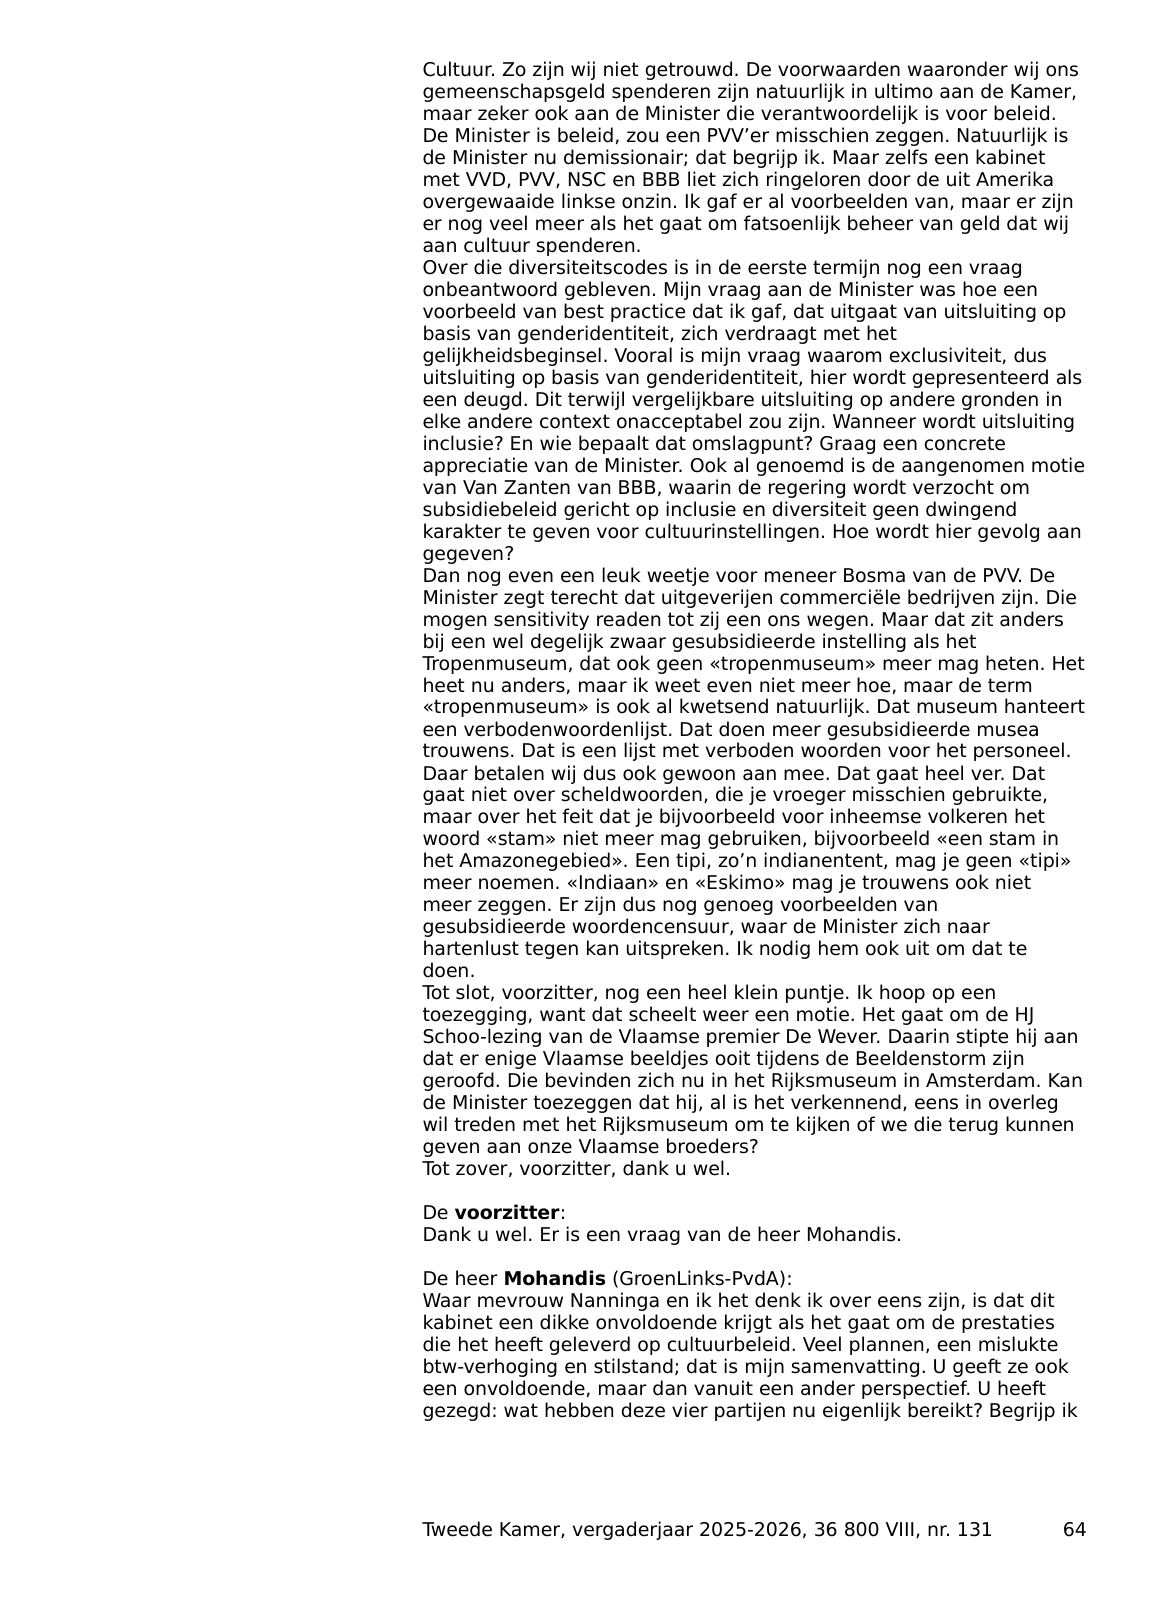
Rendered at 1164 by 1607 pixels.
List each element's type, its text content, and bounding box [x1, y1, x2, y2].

text Dank u wel. Er is een vraag van de heer Mohandis. [422, 1224, 1087, 1246]
text De heer Mohandis (GroenLinks-PvdA): [422, 1268, 1087, 1290]
text De voorzitter: [422, 1202, 1087, 1224]
text Over die diversiteitscodes is in de eerste termijn nog een vraag onbeantwoord gebleven. Mijn vraag aan de Minister was hoe een voorbeeld van best practice dat ik gaf, dat uitgaat van uitsluiting op basis van genderidentiteit, zich verdraagt met het gelijkheidsbeginsel. Vooral is mijn vraag waarom exclusiviteit, dus uitsluiting op basis van genderidentiteit, hier wordt gepresenteerd als een deugd. Dit terwijl vergelijkbare uitsluiting op andere gronden in elke andere context onacceptabel zou zijn. Wanneer wordt uitsluiting inclusie? En wie bepaalt dat omslagpunt? Graag een concrete appreciatie van de Minister. Ook al genoemd is de aangenomen motie van Van Zanten van BBB, waarin de regering wordt verzocht om subsidiebeleid gericht op inclusie en diversiteit geen dwingend karakter te geven voor cultuurinstellingen. Hoe wordt hier gevolg aan gegeven? [422, 257, 1087, 564]
text Dan nog even een leuk weetje voor meneer Bosma van de PVV. De Minister zegt terecht dat uitgeverijen commerciële bedrijven zijn. Die mogen sensitivity readen tot zij een ons wegen. Maar dat zit anders bij een wel degelijk zwaar gesubsidieerde instelling als het Tropenmuseum, dat ook geen «tropenmuseum» meer mag heten. Het heet nu anders, maar ik weet even niet meer hoe, maar de term «tropenmuseum» is ook al kwetsend natuurlijk. Dat museum hanteert een verbodenwoordenlijst. Dat doen meer gesubsidieerde musea trouwens. Dat is een lijst met verboden woorden voor het personeel. Daar betalen wij dus ook gewoon aan mee. Dat gaat heel ver. Dat gaat niet over scheldwoorden, die je vroeger misschien gebruikte, maar over het feit dat je bijvoorbeeld voor inheemse volkeren het woord «stam» niet meer mag gebruiken, bijvoorbeeld «een stam in het Amazonegebied». Een tipi, zo’n indianentent, mag je geen «tipi» meer noemen. «Indiaan» en «Eskimo» mag je trouwens ook niet meer zeggen. Er zijn dus nog genoeg voorbeelden van gesubsidieerde woordencensuur, waar de Minister zich naar hartenlust tegen kan uitspreken. Ik nodig hem ook uit om dat te doen. [422, 564, 1087, 982]
text Cultuur. Zo zijn wij niet getrouwd. De voorwaarden waaronder wij ons gemeenschapsgeld spenderen zijn natuurlijk in ultimo aan de Kamer, maar zeker ook aan de Minister die verantwoordelijk is voor beleid. De Minister is beleid, zou een PVV’er misschien zeggen. Natuurlijk is de Minister nu demissionair; dat begrijp ik. Maar zelfs een kabinet met VVD, PVV, NSC en BBB liet zich ringeloren door de uit Amerika overgewaaide linkse onzin. Ik gaf er al voorbeelden van, maar er zijn er nog veel meer als het gaat om fatsoenlijk beheer van geld dat wij aan cultuur spenderen. [422, 59, 1087, 257]
text Tot zover, voorzitter, dank u wel. [422, 1158, 1087, 1180]
text Tot slot, voorzitter, nog een heel klein puntje. Ik hoop op een toezegging, want dat scheelt weer een motie. Het gaat om de HJ Schoo-lezing van de Vlaamse premier De Wever. Daarin stipte hij aan dat er enige Vlaamse beeldjes ooit tijdens de Beeldenstorm zijn geroofd. Die bevinden zich nu in het Rijksmuseum in Amsterdam. Kan de Minister toezeggen dat hij, al is het verkennend, eens in overleg wil treden met het Rijksmuseum om te kijken of we die terug kunnen geven aan onze Vlaamse broeders? [422, 982, 1087, 1158]
text Waar mevrouw Nanninga en ik het denk ik over eens zijn, is dat dit kabinet een dikke onvoldoende krijgt als het gaat om de prestaties die het heeft geleverd op cultuurbeleid. Veel plannen, een mislukte btw-verhoging en stilstand; dat is mijn samenvatting. U geeft ze ook een onvoldoende, maar dan vanuit een ander perspectief. U heeft gezegd: wat hebben deze vier partijen nu eigenlijk bereikt? Begrijp ik [422, 1290, 1087, 1422]
